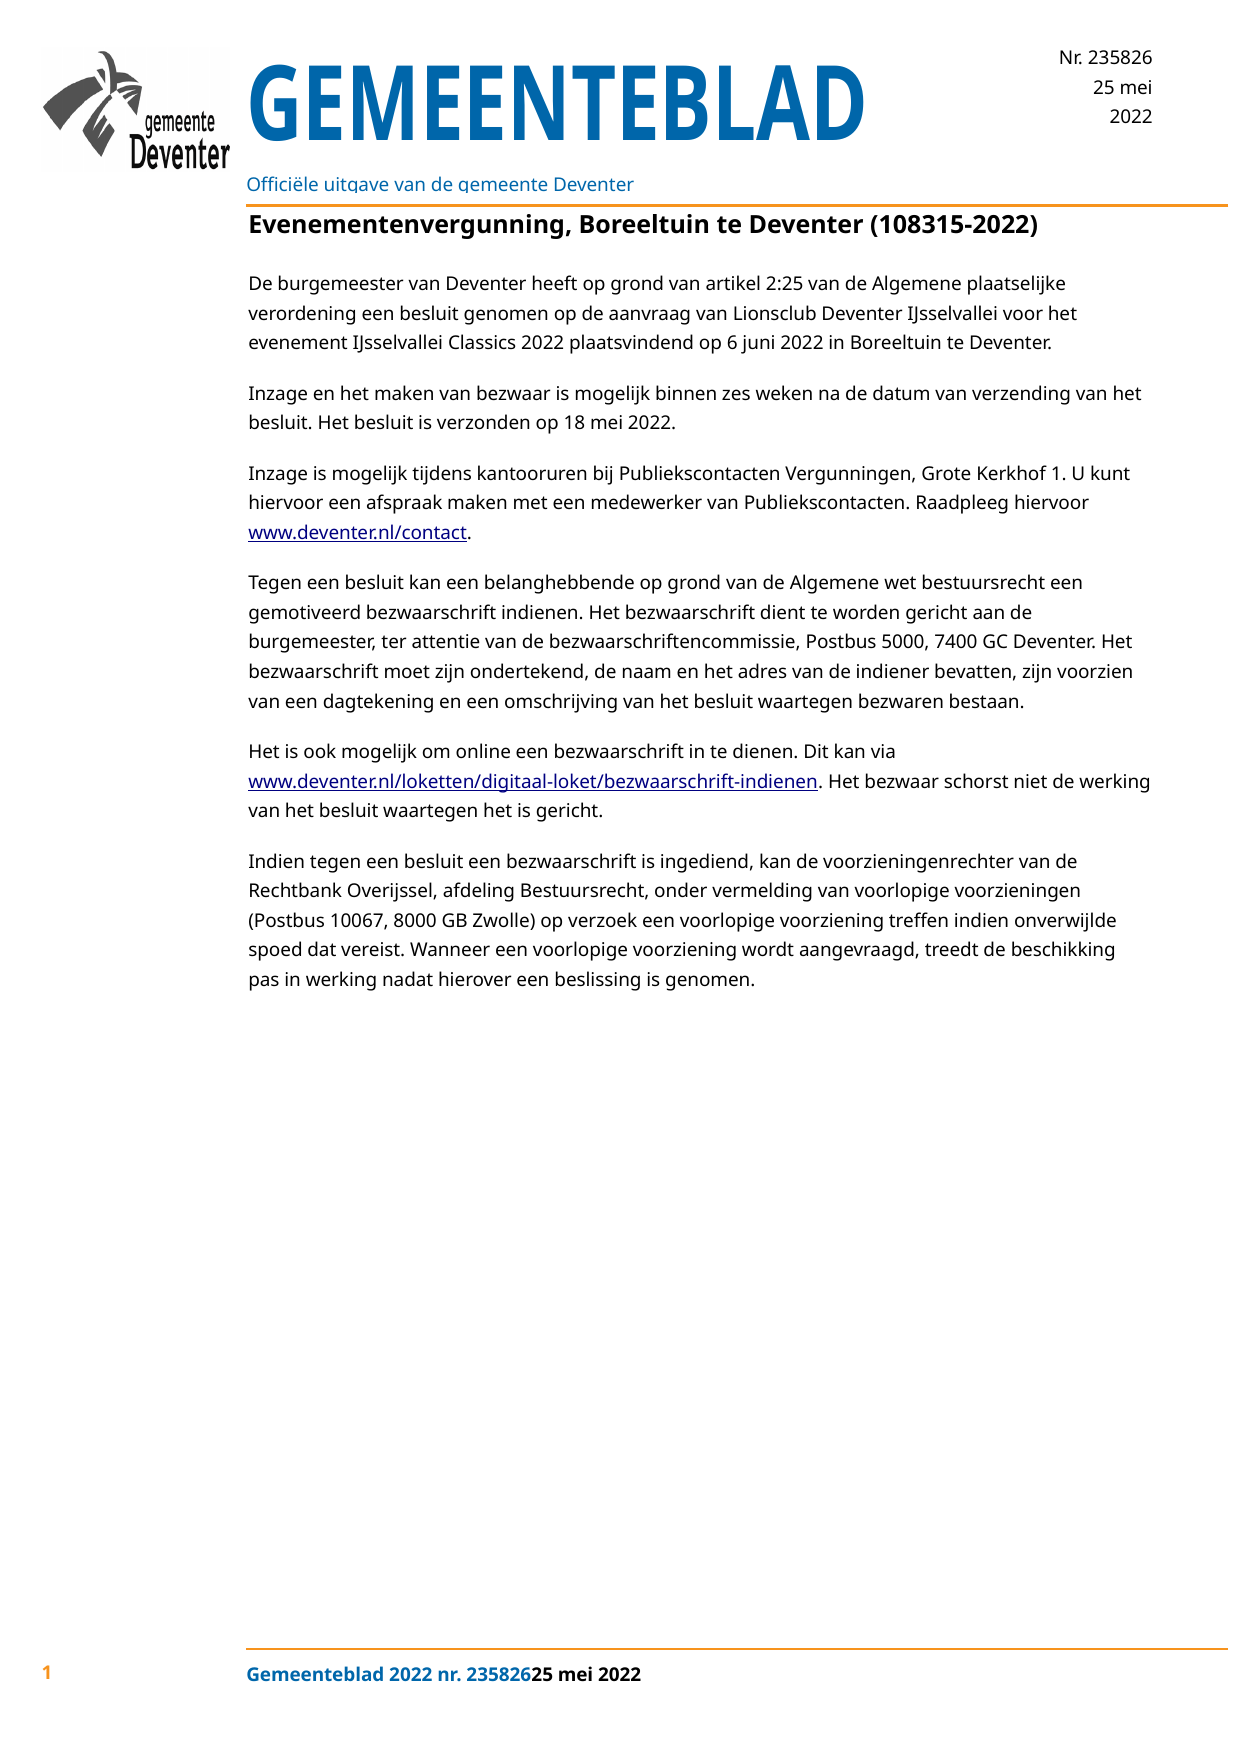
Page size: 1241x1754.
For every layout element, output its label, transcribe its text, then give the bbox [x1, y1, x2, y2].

text Het is ook mogelijk om online een bezwaarschrift in te dienen. Dit kan via www.deventer.nl/loketten/digitaal-loket/bezwaarschrift-indienen. Het bezwaar schorst niet de werking van het besluit waartegen het is gericht. [248, 738, 1152, 823]
text Evenementenvergunning, Boreeltuin te Deventer (108315-2022) [248, 207, 1152, 241]
text De burgemeester van Deventer heeft op grond van artikel 2:25 van de Algemene plaatselijke verordening een besluit genomen op de aanvraag van Lionsclub Deventer IJsselvallei voor het evenement IJsselvallei Classics 2022 plaatsvindend op 6 juni 2022 in Boreeltuin te Deventer. [248, 270, 1152, 355]
text Tegen een besluit kan een belanghebbende op grond van de Algemene wet bestuursrecht een gemotiveerd bezwaarschrift indienen. Het bezwaarschrift dient te worden gericht aan de burgemeester, ter attentie van de bezwaarschriftencommissie, Postbus 5000, 7400 GC Deventer. Het bezwaarschrift moet zijn ondertekend, de naam en het adres van de indiener bevatten, zijn voorzien van een dagtekening en een omschrijving van het besluit waartegen bezwaren bestaan. [248, 569, 1152, 713]
picture [41, 47, 231, 172]
text Inzage is mogelijk tijdens kantooruren bij Publiekscontacten Vergunningen, Grote Kerkhof 1. U kunt hiervoor een afspraak maken met een medewerker van Publiekscontacten. Raadpleeg hiervoor www.deventer.nl/contact. [248, 460, 1152, 545]
text Indien tegen een besluit een bezwaarschrift is ingediend, kan de voorzieningenrechter van de Rechtbank Overijssel, afdeling Bestuursrecht, onder vermelding van voorlopige voorzieningen (Postbus 10067, 8000 GB Zwolle) op verzoek een voorlopige voorziening treffen indien onverwijlde spoed dat vereist. Wanneer een voorlopige voorziening wordt aangevraagd, treedt de beschikking pas in werking nadat hierover een beslissing is genomen. [248, 848, 1152, 992]
text Inzage en het maken van bezwaar is mogelijk binnen zes weken na de datum van verzending van het besluit. Het besluit is verzonden op 18 mei 2022. [248, 380, 1152, 435]
